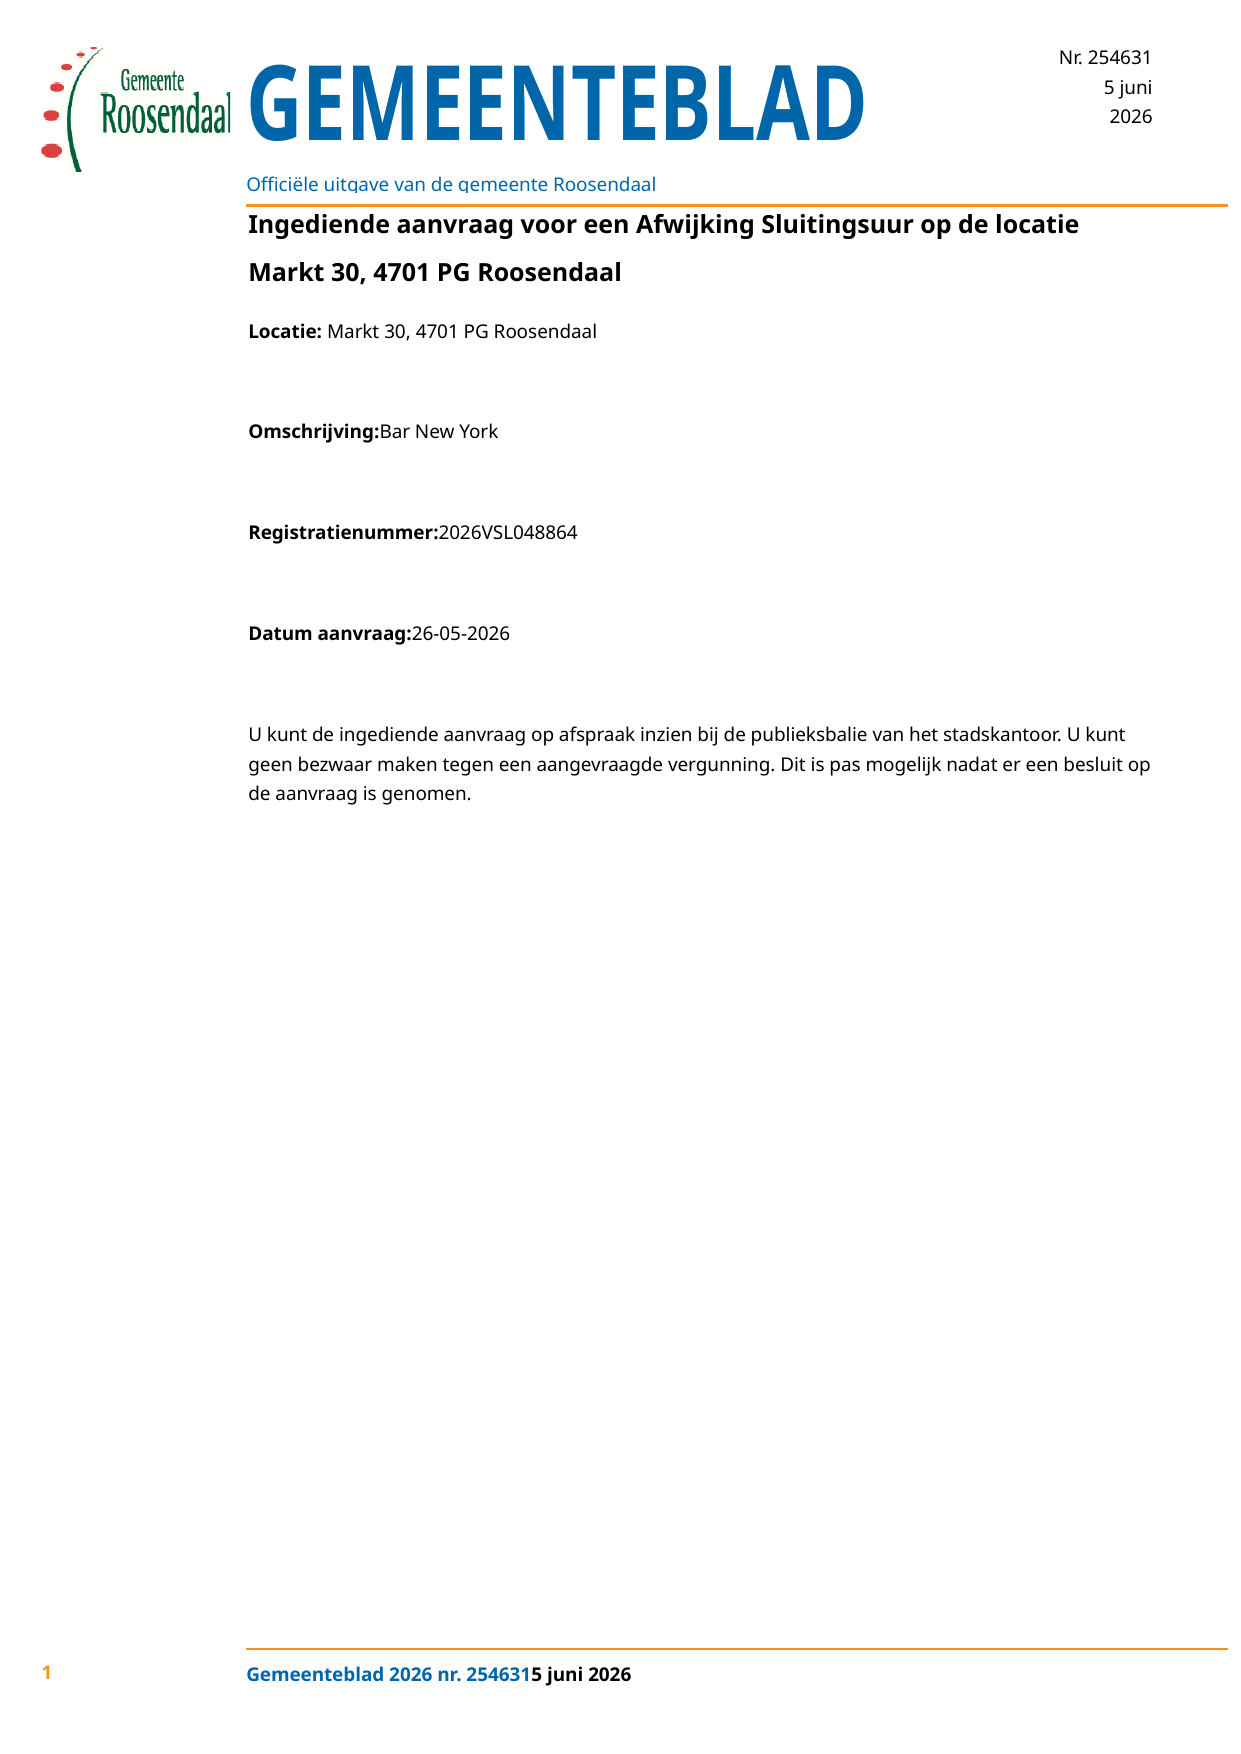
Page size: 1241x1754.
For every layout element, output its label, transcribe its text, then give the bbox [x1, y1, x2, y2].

text Omschrijving:Bar New York [248, 419, 1152, 444]
text Locatie: Markt 30, 4701 PG Roosendaal [248, 318, 1152, 344]
text Registratienummer:2026VSL048864 [248, 519, 1152, 545]
text U kunt de ingediende aanvraag op afspraak inzien bij de publieksbalie van het stadskantoor. U kunt geen bezwaar maken tegen een aangevraagde vergunning. Dit is pas mogelijk nadat er een besluit op de aanvraag is genomen. [248, 721, 1152, 806]
text Ingediende aanvraag voor een Afwijking Sluitingsuur op de locatie Markt 30, 4701 PG Roosendaal [248, 207, 1152, 288]
picture [41, 47, 231, 172]
text Datum aanvraag:26-05-2026 [248, 620, 1152, 646]
